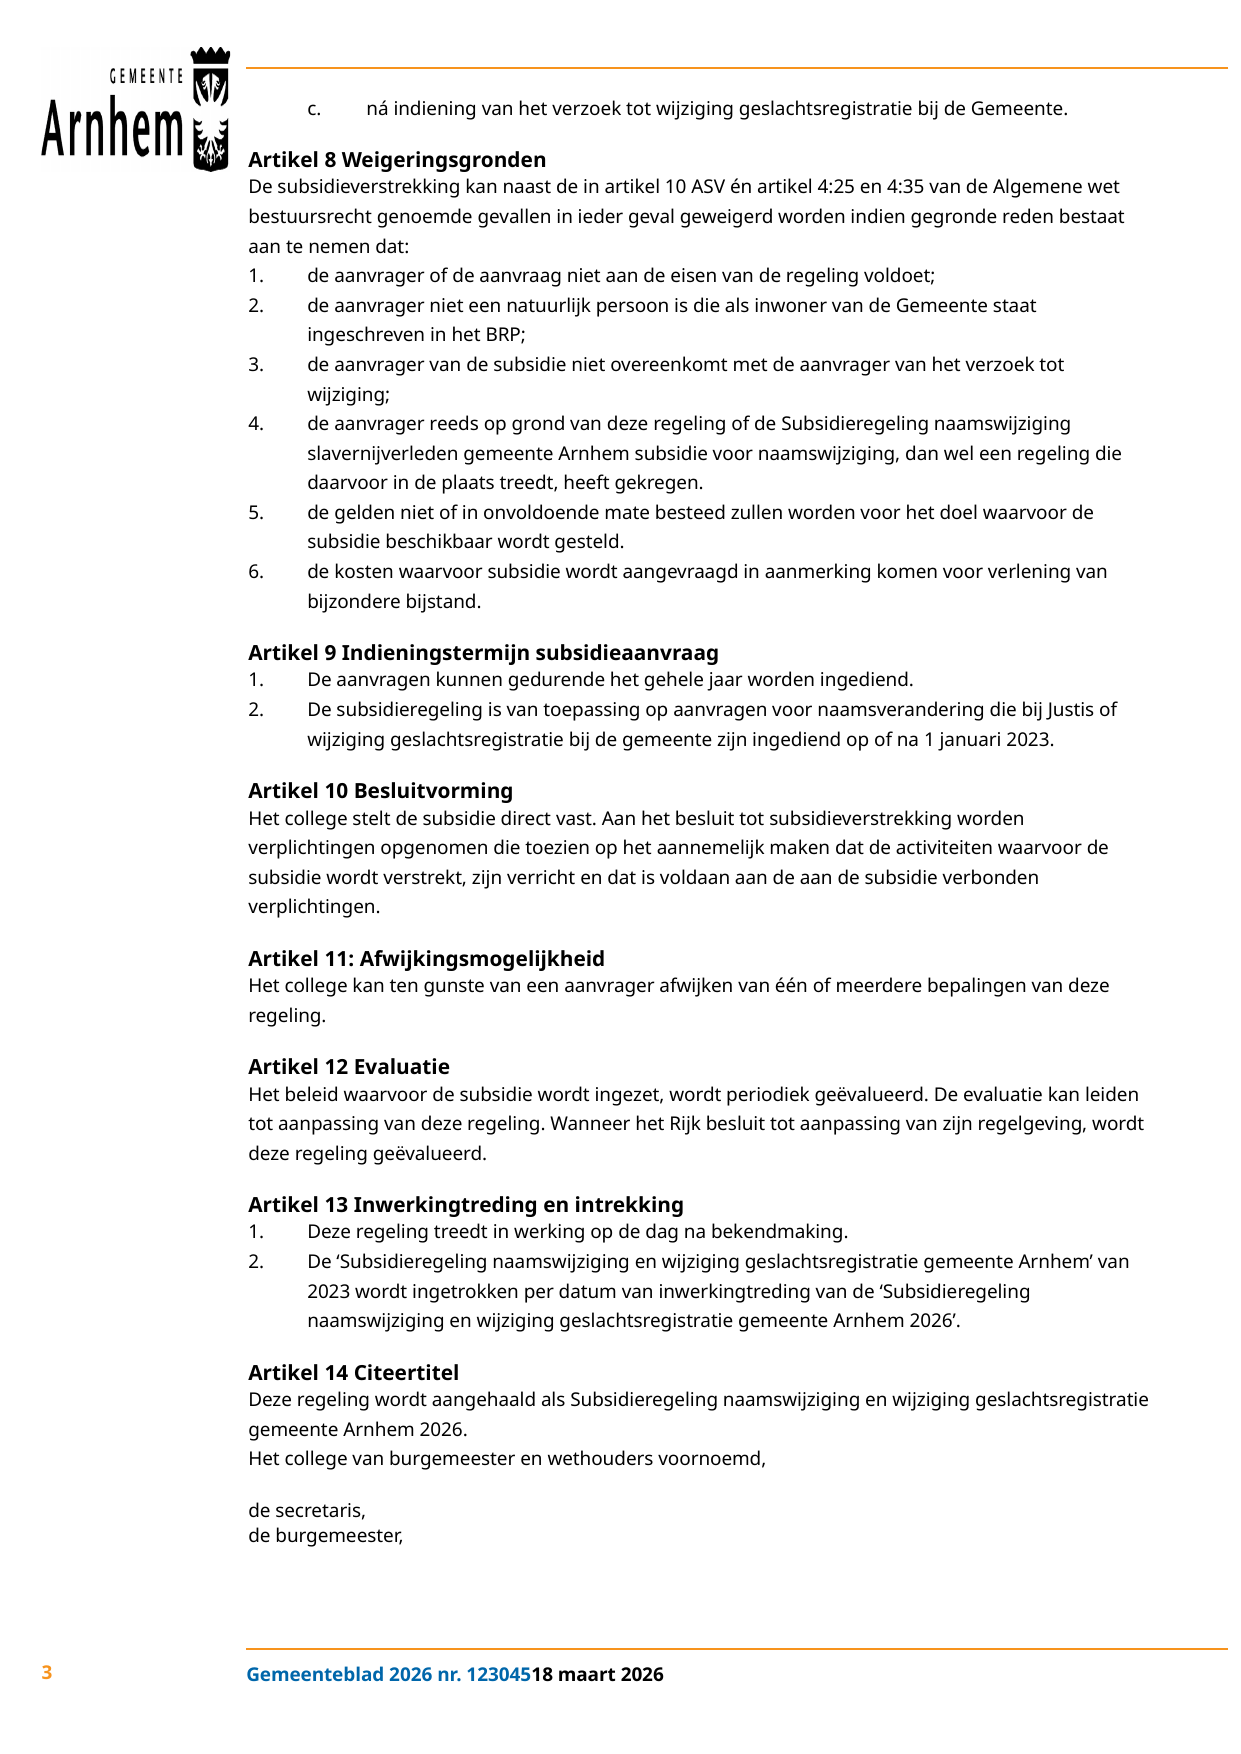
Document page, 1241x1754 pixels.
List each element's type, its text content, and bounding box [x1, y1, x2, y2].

text Het college kan ten gunste van een aanvrager afwijken van één of meerdere bepalingen van deze regeling. [248, 972, 1152, 1028]
text Artikel 9 Indieningstermijn subsidieaanvraag [248, 638, 1152, 667]
text Artikel 14 Citeertitel [248, 1358, 1152, 1386]
picture [41, 47, 231, 172]
list de aanvrager van de subsidie niet overeenkomt met de aanvrager van het verzoek tot wijziging; [248, 351, 1152, 406]
text Het college stelt de subsidie direct vast. Aan het besluit tot subsidieverstrekking worden verplichtingen opgenomen die toezien op het aannemelijk maken dat de activiteiten waarvoor de subsidie wordt verstrekt, zijn verricht en dat is voldaan aan de aan de subsidie verbonden verplichtingen. [248, 805, 1152, 919]
list de kosten waarvoor subsidie wordt aangevraagd in aanmerking komen voor verlening van bijzondere bijstand. [248, 558, 1152, 613]
text Het college van burgemeester en wethouders voornoemd, [248, 1446, 1152, 1471]
list De ‘Subsidieregeling naamswijziging en wijziging geslachtsregistratie gemeente Arnhem’ van 2023 wordt ingetrokken per datum van inwerkingtreding van de ‘Subsidieregeling naamswijziging en wijziging geslachtsregistratie gemeente Arnhem 2026’. [248, 1248, 1152, 1333]
list ná indiening van het verzoek tot wijziging geslachtsregistratie bij de Gemeente. [307, 95, 1152, 121]
list Deze regeling treedt in werking op de dag na bekendmaking. [248, 1219, 1152, 1244]
list de aanvrager reeds op grond van deze regeling of de Subsidieregeling naamswijziging slavernijverleden gemeente Arnhem subsidie voor naamswijziging, dan wel een regeling die daarvoor in de plaats treedt, heeft gekregen. [248, 410, 1152, 495]
text Artikel 13 Inwerkingtreding en intrekking [248, 1190, 1152, 1219]
text Artikel 11: Afwijkingsmogelijkheid [248, 944, 1152, 972]
text De subsidieverstrekking kan naast de in artikel 10 ASV én artikel 4:25 en 4:35 van de Algemene wet bestuursrecht genoemde gevallen in ieder geval geweigerd worden indien gegronde reden bestaat aan te nemen dat: [248, 174, 1152, 258]
list de gelden niet of in onvoldoende mate besteed zullen worden voor het doel waarvoor de subsidie beschikbaar wordt gesteld. [248, 499, 1152, 554]
text de secretaris, [248, 1497, 1152, 1523]
text Artikel 10 Besluitvorming [248, 776, 1152, 805]
text Artikel 8 Weigeringsgronden [248, 145, 1152, 174]
list De aanvragen kunnen gedurende het gehele jaar worden ingediend. [248, 667, 1152, 692]
list de aanvrager niet een natuurlijk persoon is die als inwoner van de Gemeente staat ingeschreven in het BRP; [248, 292, 1152, 347]
text Artikel 12 Evaluatie [248, 1052, 1152, 1081]
text Het beleid waarvoor de subsidie wordt ingezet, wordt periodiek geëvalueerd. De evaluatie kan leiden tot aanpassing van deze regeling. Wanneer het Rijk besluit tot aanpassing van zijn regelgeving, wordt deze regeling geëvalueerd. [248, 1081, 1152, 1166]
text Deze regeling wordt aangehaald als Subsidieregeling naamswijziging en wijziging geslachtsregistratie gemeente Arnhem 2026. [248, 1386, 1152, 1442]
list de aanvrager of de aanvraag niet aan de eisen van de regeling voldoet; [248, 262, 1152, 288]
list De subsidieregeling is van toepassing op aanvragen voor naamsverandering die bij Justis of wijziging geslachtsregistratie bij de gemeente zijn ingediend op of na 1 januari 2023. [248, 696, 1152, 752]
text de burgemeester, [248, 1523, 1152, 1548]
